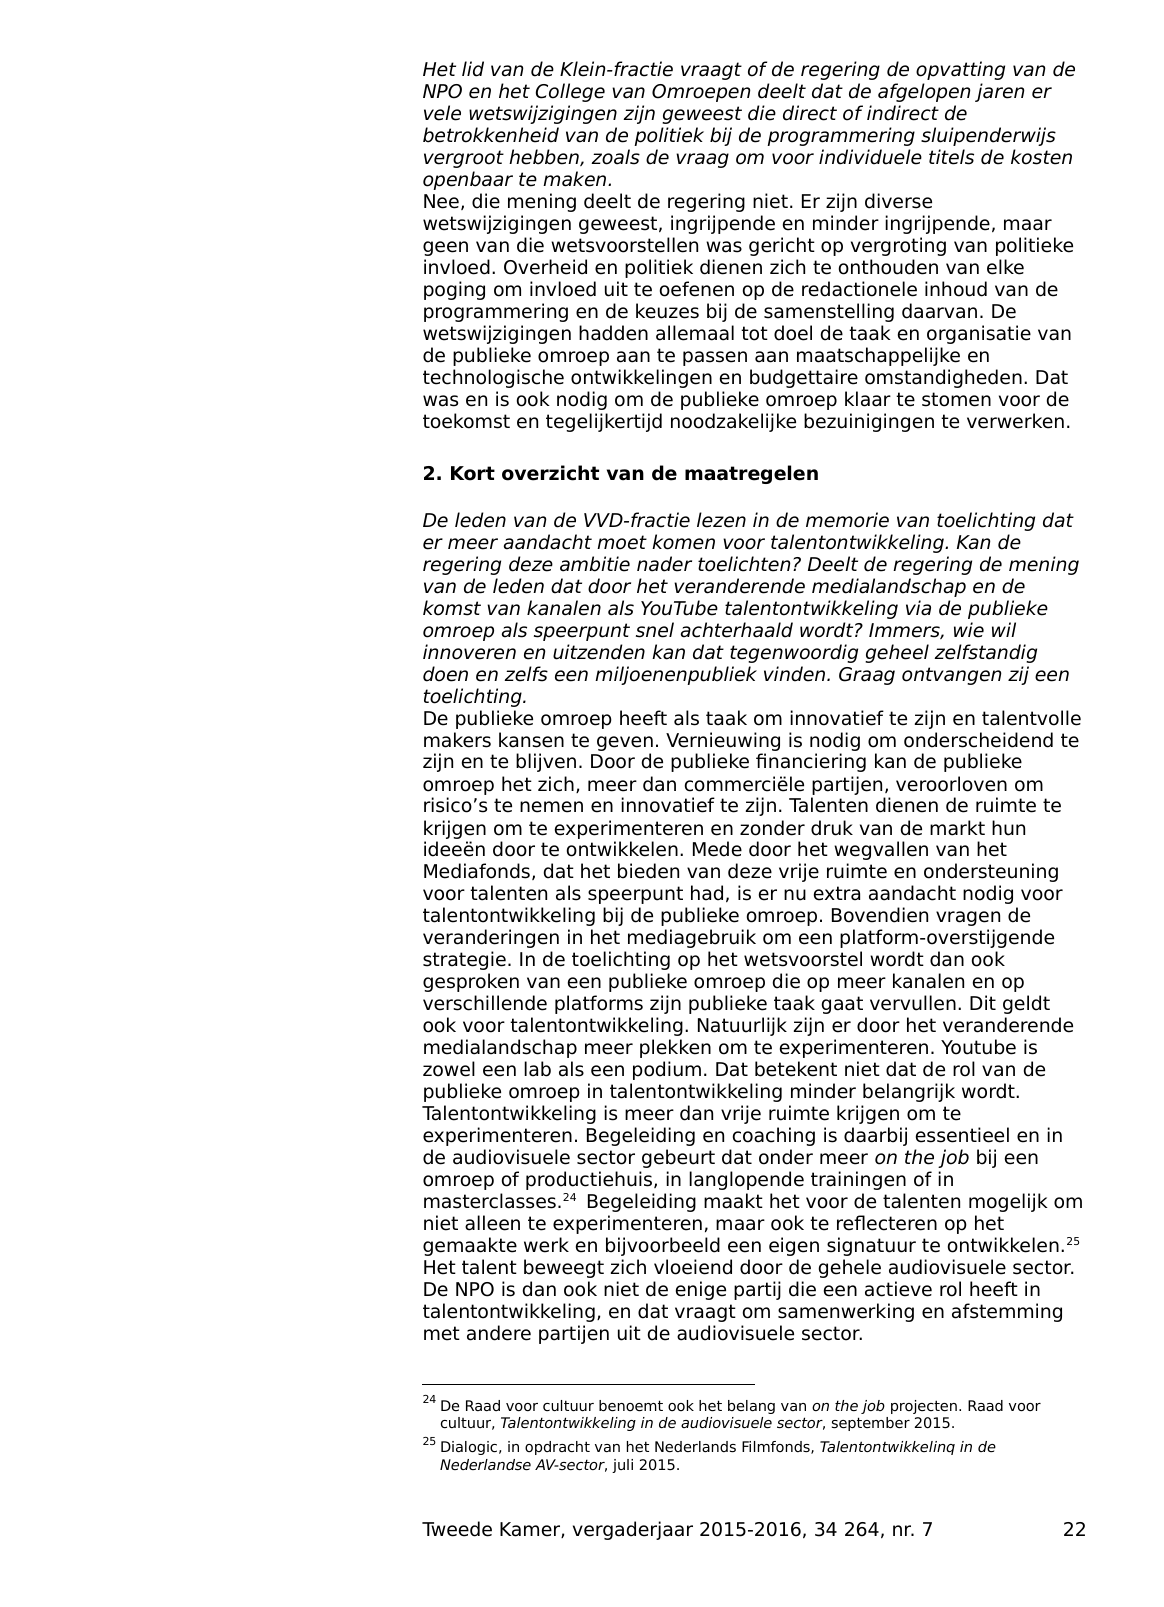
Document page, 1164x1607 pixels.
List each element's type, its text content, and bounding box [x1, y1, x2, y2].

text De leden van de VVD-fractie lezen in de memorie van toelichting dat er meer aandacht moet komen voor talentontwikkeling. Kan de regering deze ambitie nader toelichten? Deelt de regering de mening van de leden dat door het veranderende medialandschap en de komst van kanalen als YouTube talentontwikkeling via de publieke omroep als speerpunt snel achterhaald wordt? Immers, wie wil innoveren en uitzenden kan dat tegenwoordig geheel zelfstandig doen en zelfs een miljoenenpubliek vinden. Graag ontvangen zij een toelichting. [422, 510, 1087, 707]
text De publieke omroep heeft als taak om innovatief te zijn en talentvolle makers kansen te geven. Vernieuwing is nodig om onderscheidend te zijn en te blijven. Door de publieke financiering kan de publieke omroep het zich, meer dan commerciële partijen, veroorloven om risico’s te nemen en innovatief te zijn. Talenten dienen de ruimte te krijgen om te experimenteren en zonder druk van de markt hun ideeën door te ontwikkelen. Mede door het wegvallen van het Mediafonds, dat het bieden van deze vrije ruimte en ondersteuning voor talenten als speerpunt had, is er nu extra aandacht nodig voor talentontwikkeling bij de publieke omroep. Bovendien vragen de veranderingen in het mediagebruik om een platform-overstijgende strategie. In de toelichting op het wetsvoorstel wordt dan ook gesproken van een publieke omroep die op meer kanalen en op verschillende platforms zijn publieke taak gaat vervullen. Dit geldt ook voor talentontwikkeling. Natuurlijk zijn er door het veranderende medialandschap meer plekken om te experimenteren. Youtube is zowel een lab als een podium. Dat betekent niet dat de rol van de publieke omroep in talentontwikkeling minder belangrijk wordt. Talentontwikkeling is meer dan vrije ruimte krijgen om te experimenteren. Begeleiding en coaching is daarbij essentieel en in de audiovisuele sector gebeurt dat onder meer on the job bij een omroep of productiehuis, in langlopende trainingen of in masterclasses. Begeleiding maakt het voor de talenten mogelijk om niet alleen te experimenteren, maar ook te reflecteren op het gemaakte werk en bijvoorbeeld een eigen signatuur te ontwikkelen. Het talent beweegt zich vloeiend door de gehele audiovisuele sector. De NPO is dan ook niet de enige partij die een actieve rol heeft in talentontwikkeling, en dat vraagt om samenwerking en afstemming met andere partijen uit de audiovisuele sector. [422, 707, 1087, 1345]
subtitle 2. Kort overzicht van de maatregelen [422, 463, 1087, 485]
text Het lid van de Klein-fractie vraagt of de regering de opvatting van de NPO en het College van Omroepen deelt dat de afgelopen jaren er vele wetswijzigingen zijn geweest die direct of indirect de betrokkenheid van de politiek bij de programmering sluipenderwijs vergroot hebben, zoals de vraag om voor individuele titels de kosten openbaar te maken. [422, 59, 1087, 191]
text Nee, die mening deelt de regering niet. Er zijn diverse wetswijzigingen geweest, ingrijpende en minder ingrijpende, maar geen van die wetsvoorstellen was gericht op vergroting van politieke invloed. Overheid en politiek dienen zich te onthouden van elke poging om invloed uit te oefenen op de redactionele inhoud van de programmering en de keuzes bij de samenstelling daarvan. De wetswijzigingen hadden allemaal tot doel de taak en organisatie van de publieke omroep aan te passen aan maatschappelijke en technologische ontwikkelingen en budgettaire omstandigheden. Dat was en is ook nodig om de publieke omroep klaar te stomen voor de toekomst en tegelijkertijd noodzakelijke bezuinigingen te verwerken. [422, 191, 1087, 433]
text De Raad voor cultuur benoemt ook het belang van on the job projecten. Raad voor cultuur, Talentontwikkeling in de audiovisuele sector, september 2015. [422, 1393, 1087, 1432]
text Dialogic, in opdracht van het Nederlands Filmfonds, Talentontwikkelinq in de Nederlandse AV-sector, juli 2015. [422, 1435, 1087, 1474]
